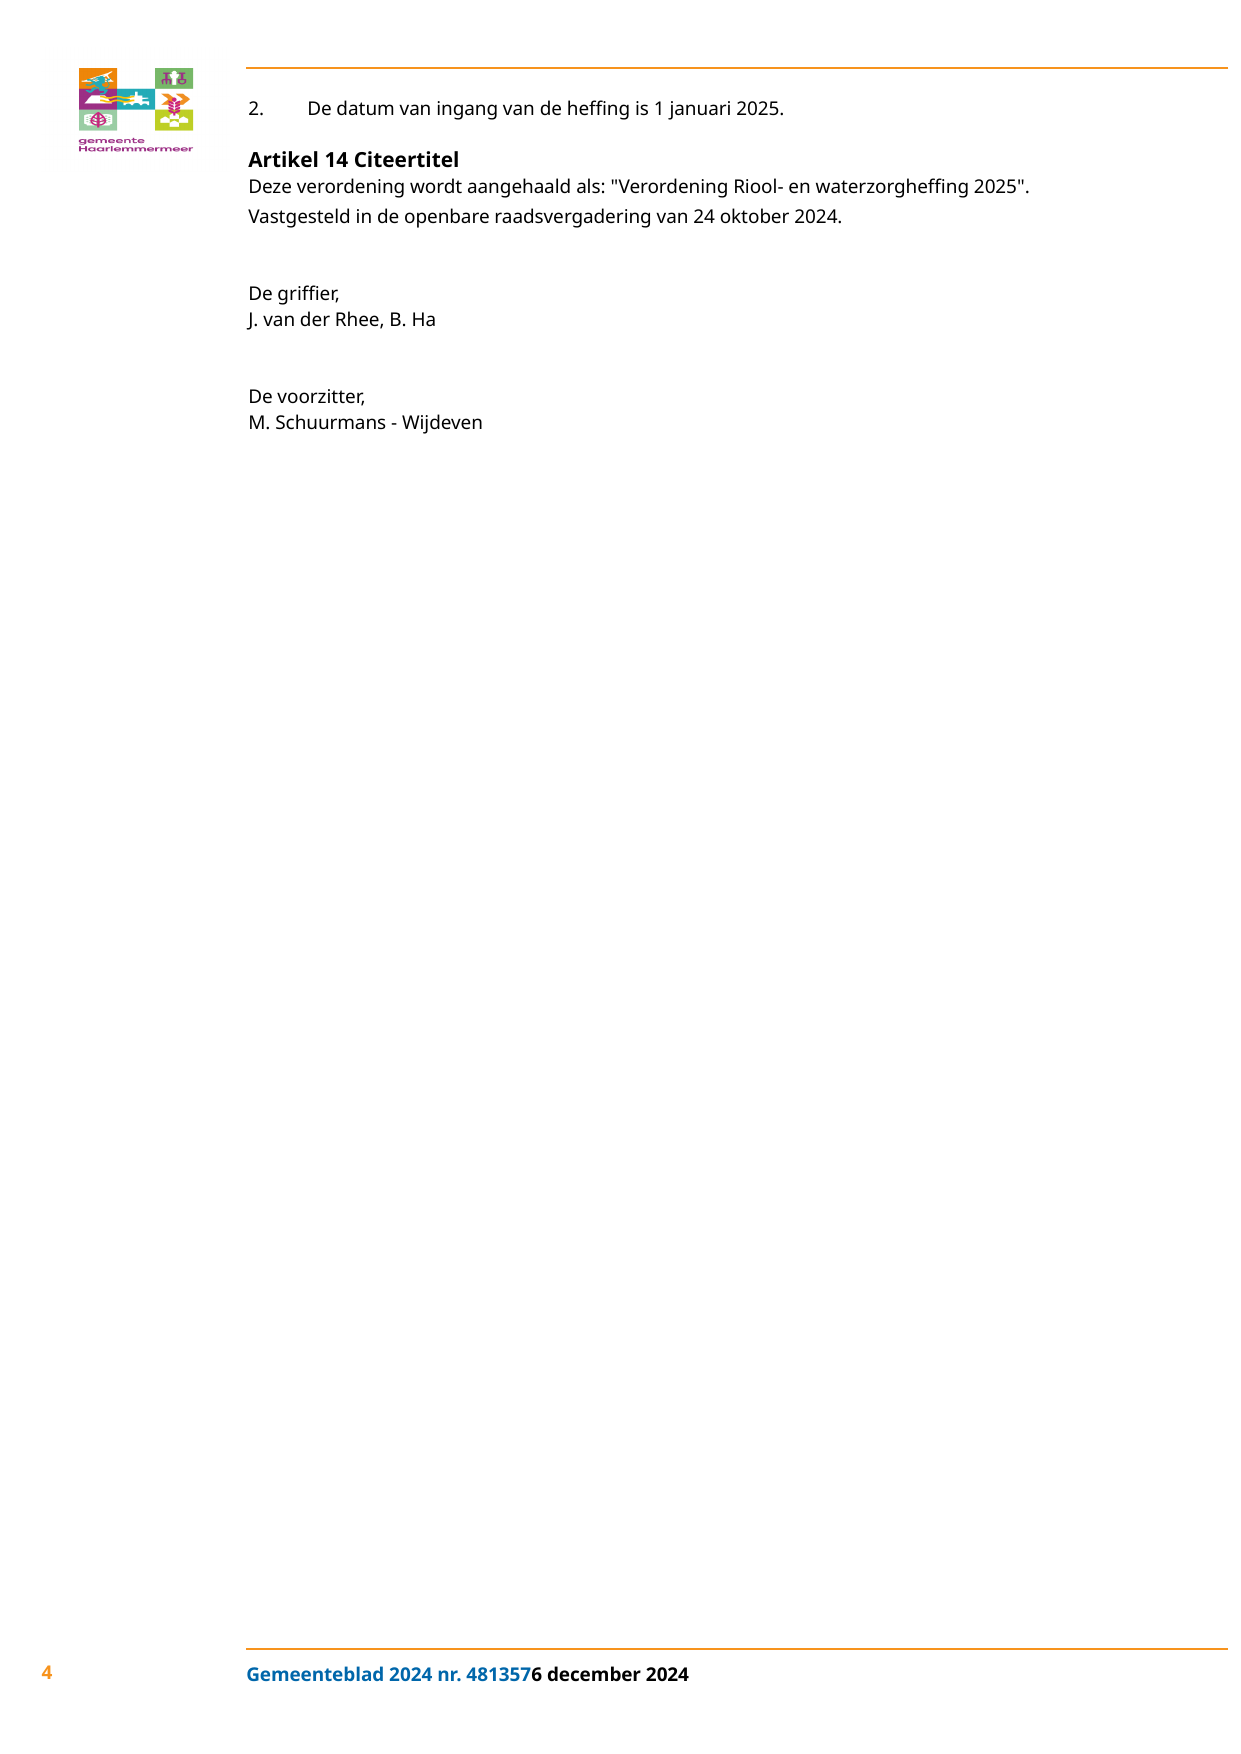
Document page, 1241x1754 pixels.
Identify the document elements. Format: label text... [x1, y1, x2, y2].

text Vastgesteld in de openbare raadsvergadering van 24 oktober 2024. [248, 203, 1152, 229]
text Deze verordening wordt aangehaald als: "Verordening Riool- en waterzorgheffing 2025". [248, 174, 1152, 199]
text M. Schuurmans - Wijdeven [248, 409, 1152, 435]
text Artikel 14 Citeertitel [248, 145, 1152, 174]
picture [41, 47, 231, 172]
list De datum van ingang van de heffing is 1 januari 2025. [248, 95, 1152, 121]
text De griffier, [248, 280, 1152, 306]
text J. van der Rhee, B. Ha [248, 306, 1152, 332]
text De voorzitter, [248, 383, 1152, 409]
